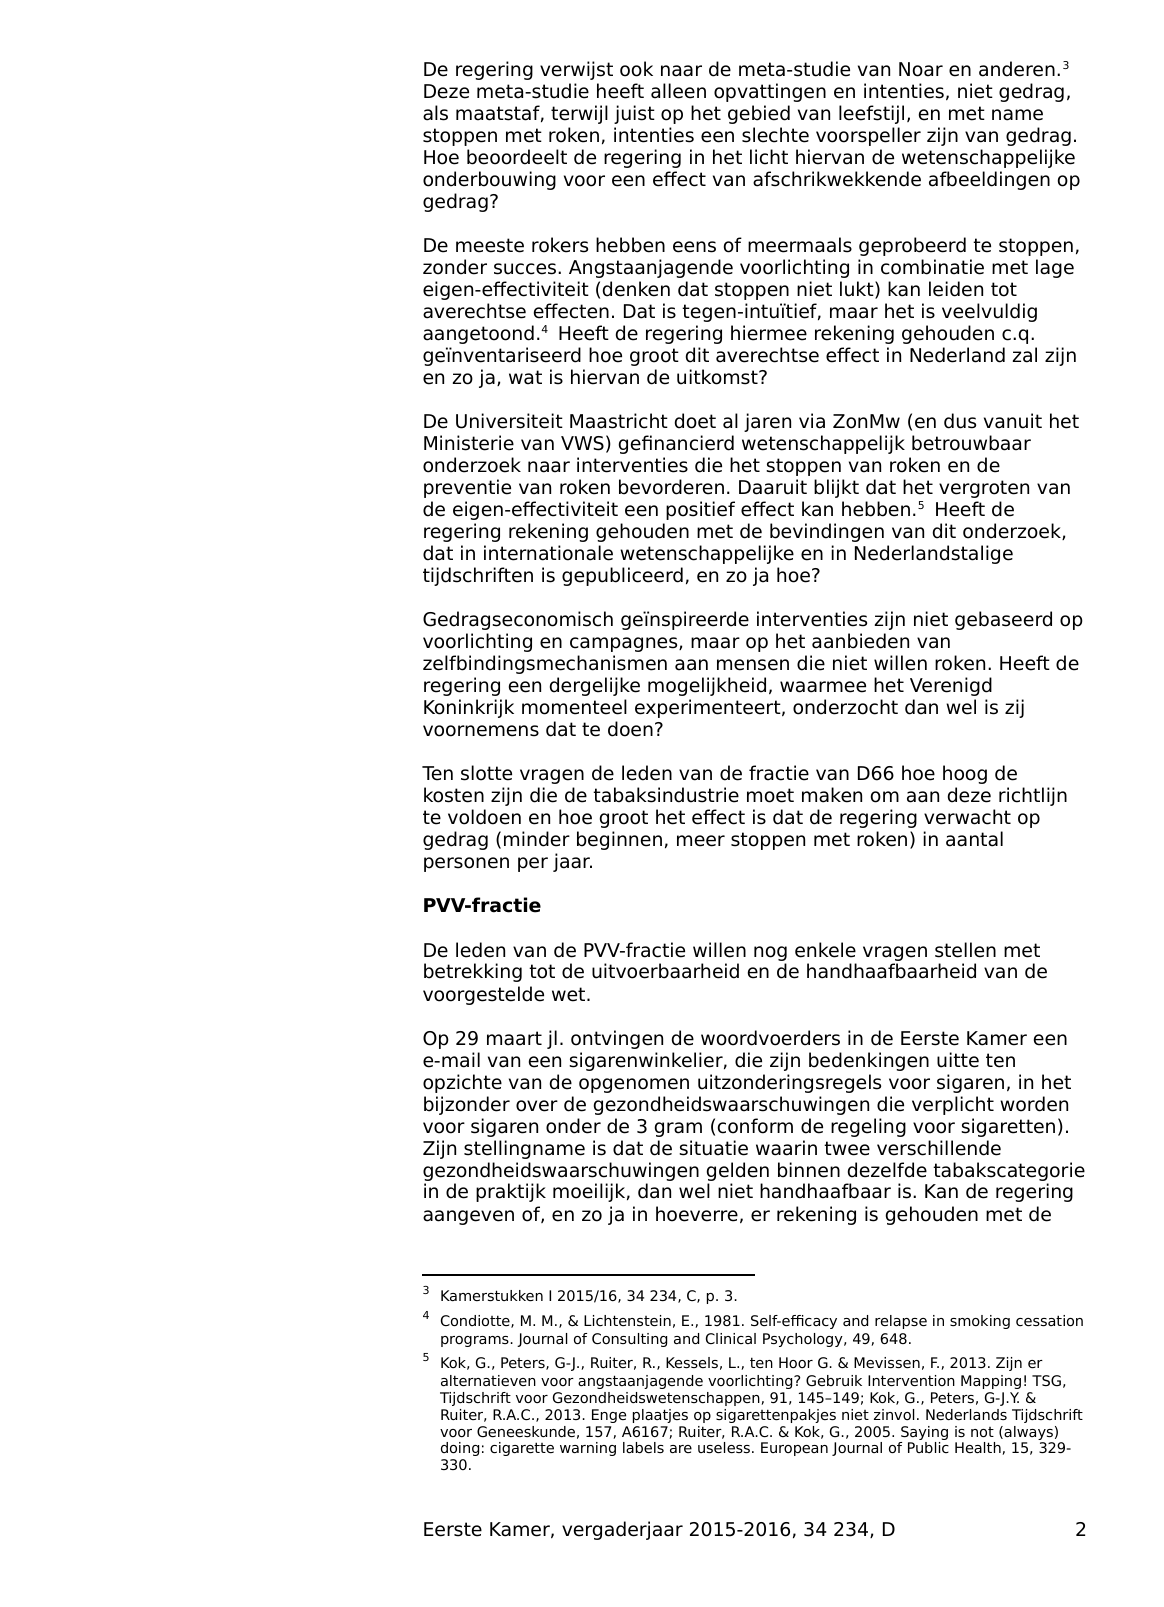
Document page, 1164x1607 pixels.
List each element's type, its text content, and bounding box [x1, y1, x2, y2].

text Condiotte, M. M., & Lichtenstein, E., 1981. Self-efficacy and relapse in smoking cessation programs. Journal of Consulting and Clinical Psychology, 49, 648. [422, 1309, 1087, 1348]
text De leden van de PVV-fractie willen nog enkele vragen stellen met betrekking tot de uitvoerbaarheid en de handhaafbaarheid van de voorgestelde wet. [422, 939, 1087, 1005]
text Gedragseconomisch geïnspireerde interventies zijn niet gebaseerd op voorlichting en campagnes, maar op het aanbieden van zelfbindingsmechanismen aan mensen die niet willen roken. Heeft de regering een dergelijke mogelijkheid, waarmee het Verenigd Koninkrijk momenteel experimenteert, onderzocht dan wel is zij voornemens dat te doen? [422, 609, 1087, 741]
text De regering verwijst ook naar de meta-studie van Noar en anderen. Deze meta-studie heeft alleen opvattingen en intenties, niet gedrag, als maatstaf, terwijl juist op het gebied van leefstijl, en met name stoppen met roken, intenties een slechte voorspeller zijn van gedrag. Hoe beoordeelt de regering in het licht hiervan de wetenschappelijke onderbouwing voor een effect van afschrikwekkende afbeeldingen op gedrag? [422, 59, 1087, 213]
text Op 29 maart jl. ontvingen de woordvoerders in de Eerste Kamer een e-mail van een sigarenwinkelier, die zijn bedenkingen uitte ten opzichte van de opgenomen uitzonderingsregels voor sigaren, in het bijzonder over de gezondheidswaarschuwingen die verplicht worden voor sigaren onder de 3 gram (conform de regeling voor sigaretten). Zijn stellingname is dat de situatie waarin twee verschillende gezondheidswaarschuwingen gelden binnen dezelfde tabakscategorie in de praktijk moeilijk, dan wel niet handhaafbaar is. Kan de regering aangeven of, en zo ja in hoeverre, er rekening is gehouden met de [422, 1028, 1087, 1225]
text De meeste rokers hebben eens of meermaals geprobeerd te stoppen, zonder succes. Angstaanjagende voorlichting in combinatie met lage eigen-effectiviteit (denken dat stoppen niet lukt) kan leiden tot averechtse effecten. Dat is tegen-intuïtief, maar het is veelvuldig aangetoond. Heeft de regering hiermee rekening gehouden c.q. geïnventariseerd hoe groot dit averechtse effect in Nederland zal zijn en zo ja, wat is hiervan de uitkomst? [422, 235, 1087, 389]
text Kamerstukken I 2015/16, 34 234, C, p. 3. [422, 1284, 1087, 1306]
text Kok, G., Peters, G-J., Ruiter, R., Kessels, L., ten Hoor G. & Mevissen, F., 2013. Zijn er alternatieven voor angstaanjagende voorlichting? Gebruik Intervention Mapping! TSG, Tijdschrift voor Gezondheidswetenschappen, 91, 145–149; Kok, G., Peters, G-J.Y. & Ruiter, R.A.C., 2013. Enge plaatjes op sigarettenpakjes niet zinvol. Nederlands Tijdschrift voor Geneeskunde, 157, A6167; Ruiter, R.A.C. & Kok, G., 2005. Saying is not (always) doing: cigarette warning labels are useless. European Journal of Public Health, 15, 329-330. [422, 1351, 1087, 1474]
text Ten slotte vragen de leden van de fractie van D66 hoe hoog de kosten zijn die de tabaksindustrie moet maken om aan deze richtlijn te voldoen en hoe groot het effect is dat de regering verwacht op gedrag (minder beginnen, meer stoppen met roken) in aantal personen per jaar. [422, 763, 1087, 873]
subtitle PVV-fractie [422, 895, 1087, 917]
text De Universiteit Maastricht doet al jaren via ZonMw (en dus vanuit het Ministerie van VWS) gefinancierd wetenschappelijk betrouwbaar onderzoek naar interventies die het stoppen van roken en de preventie van roken bevorderen. Daaruit blijkt dat het vergroten van de eigen-effectiviteit een positief effect kan hebben. Heeft de regering rekening gehouden met de bevindingen van dit onderzoek, dat in internationale wetenschappelijke en in Nederlandstalige tijdschriften is gepubliceerd, en zo ja hoe? [422, 411, 1087, 587]
